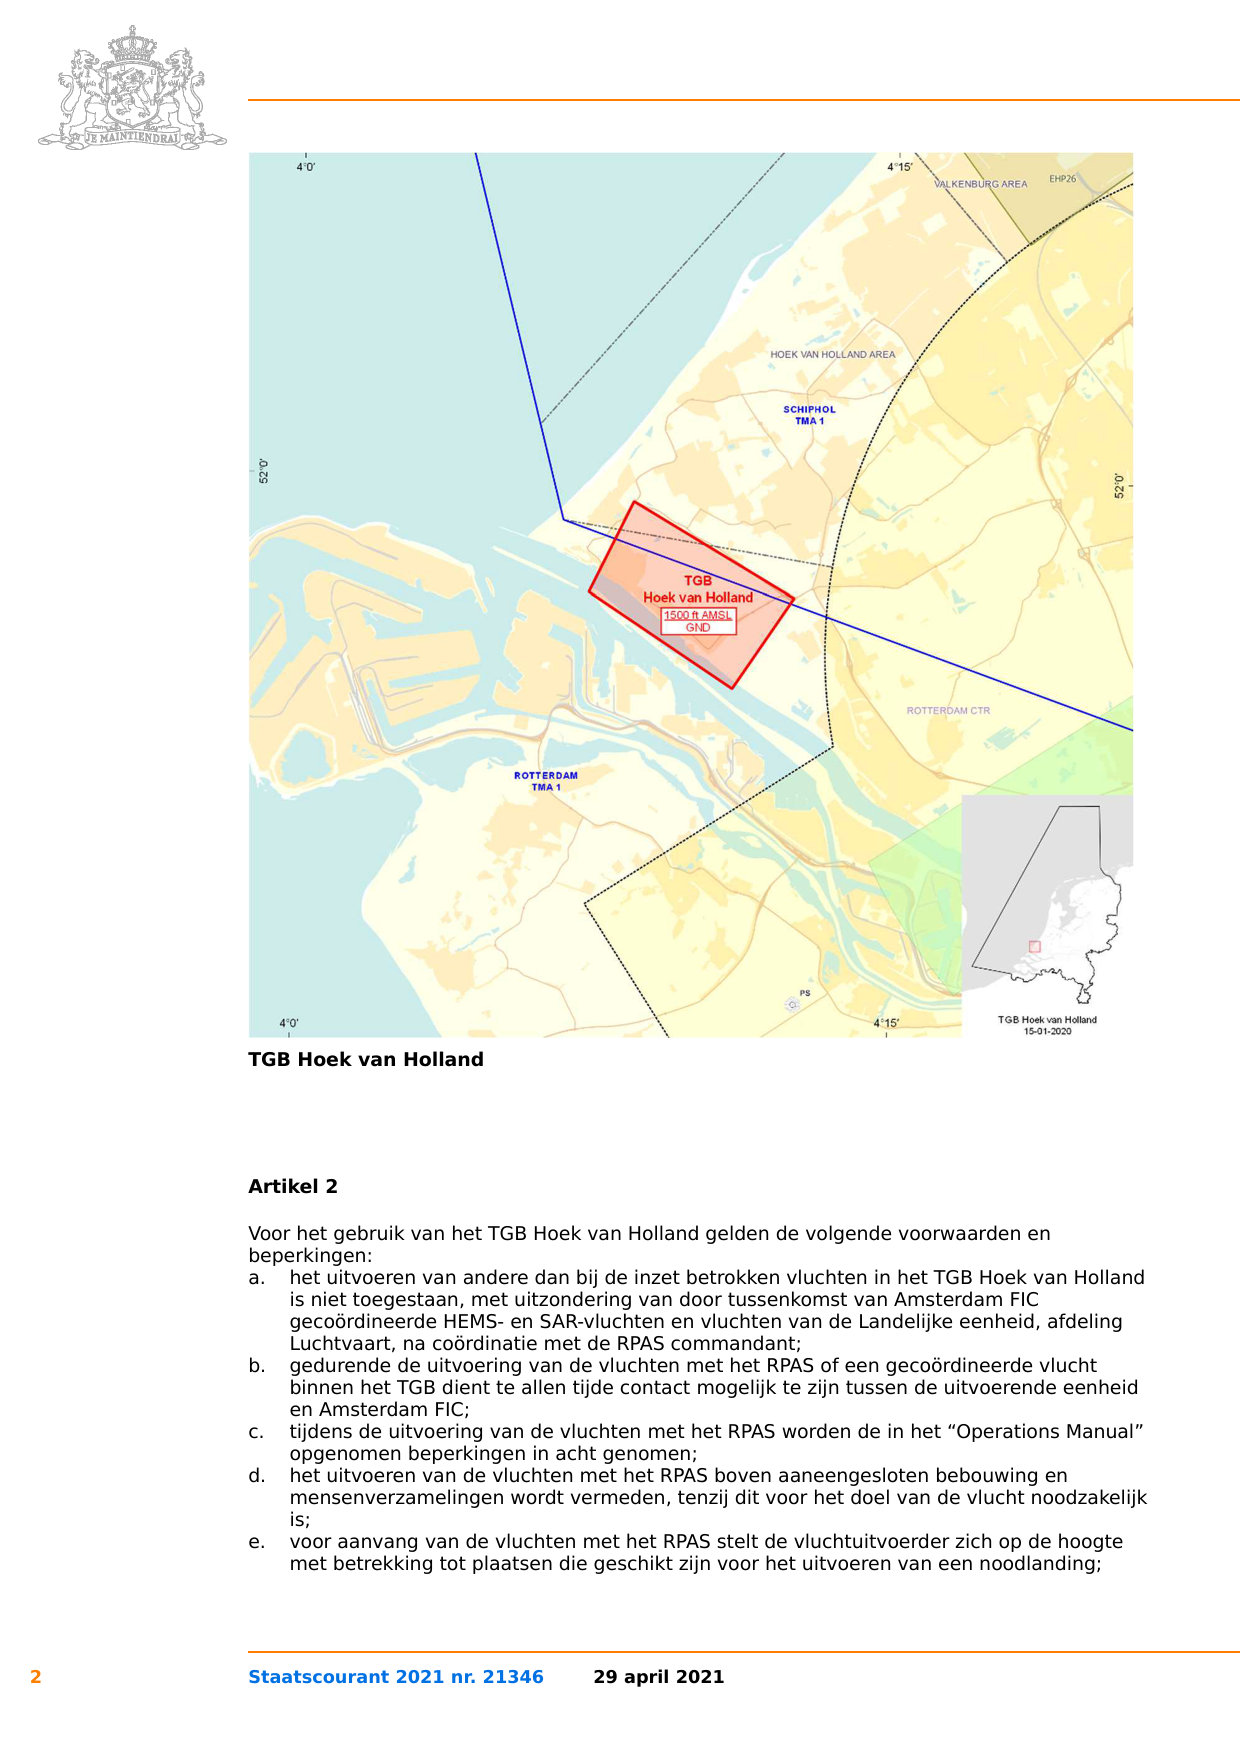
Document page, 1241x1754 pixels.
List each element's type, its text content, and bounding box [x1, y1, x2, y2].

text c. tijdens de uitvoering van de vluchten met het RPAS worden de in het “Operations Manual” opgenomen beperkingen in acht genomen; [248, 1421, 1163, 1465]
text Voor het gebruik van het TGB Hoek van Holland gelden de volgende voorwaarden en beperkingen: [248, 1223, 1163, 1267]
picture [38, 25, 227, 150]
subtitle Artikel 2 [248, 1176, 1163, 1198]
text e. voor aanvang van de vluchten met het RPAS stelt de vluchtuitvoerder zich op de hoogte met betrekking tot plaatsen die geschikt zijn voor het uitvoeren van een noodlanding; [248, 1531, 1163, 1575]
text b. gedurende de uitvoering van de vluchten met het RPAS of een gecoördineerde vlucht binnen het TGB dient te allen tijde contact mogelijk te zijn tussen de uitvoerende eenheid en Amsterdam FIC; [248, 1355, 1163, 1421]
picture [248, 151, 1134, 1038]
text TGB Hoek van Holland [248, 1049, 1134, 1071]
text a. het uitvoeren van andere dan bij de inzet betrokken vluchten in het TGB Hoek van Holland is niet toegestaan, met uitzondering van door tussenkomst van Amsterdam FIC gecoördineerde HEMS- en SAR-vluchten en vluchten van de Landelijke eenheid, afdeling Luchtvaart, na coördinatie met de RPAS commandant; [248, 1267, 1163, 1355]
text d. het uitvoeren van de vluchten met het RPAS boven aaneengesloten bebouwing en mensenverzamelingen wordt vermeden, tenzij dit voor het doel van de vlucht noodzakelijk is; [248, 1465, 1163, 1531]
